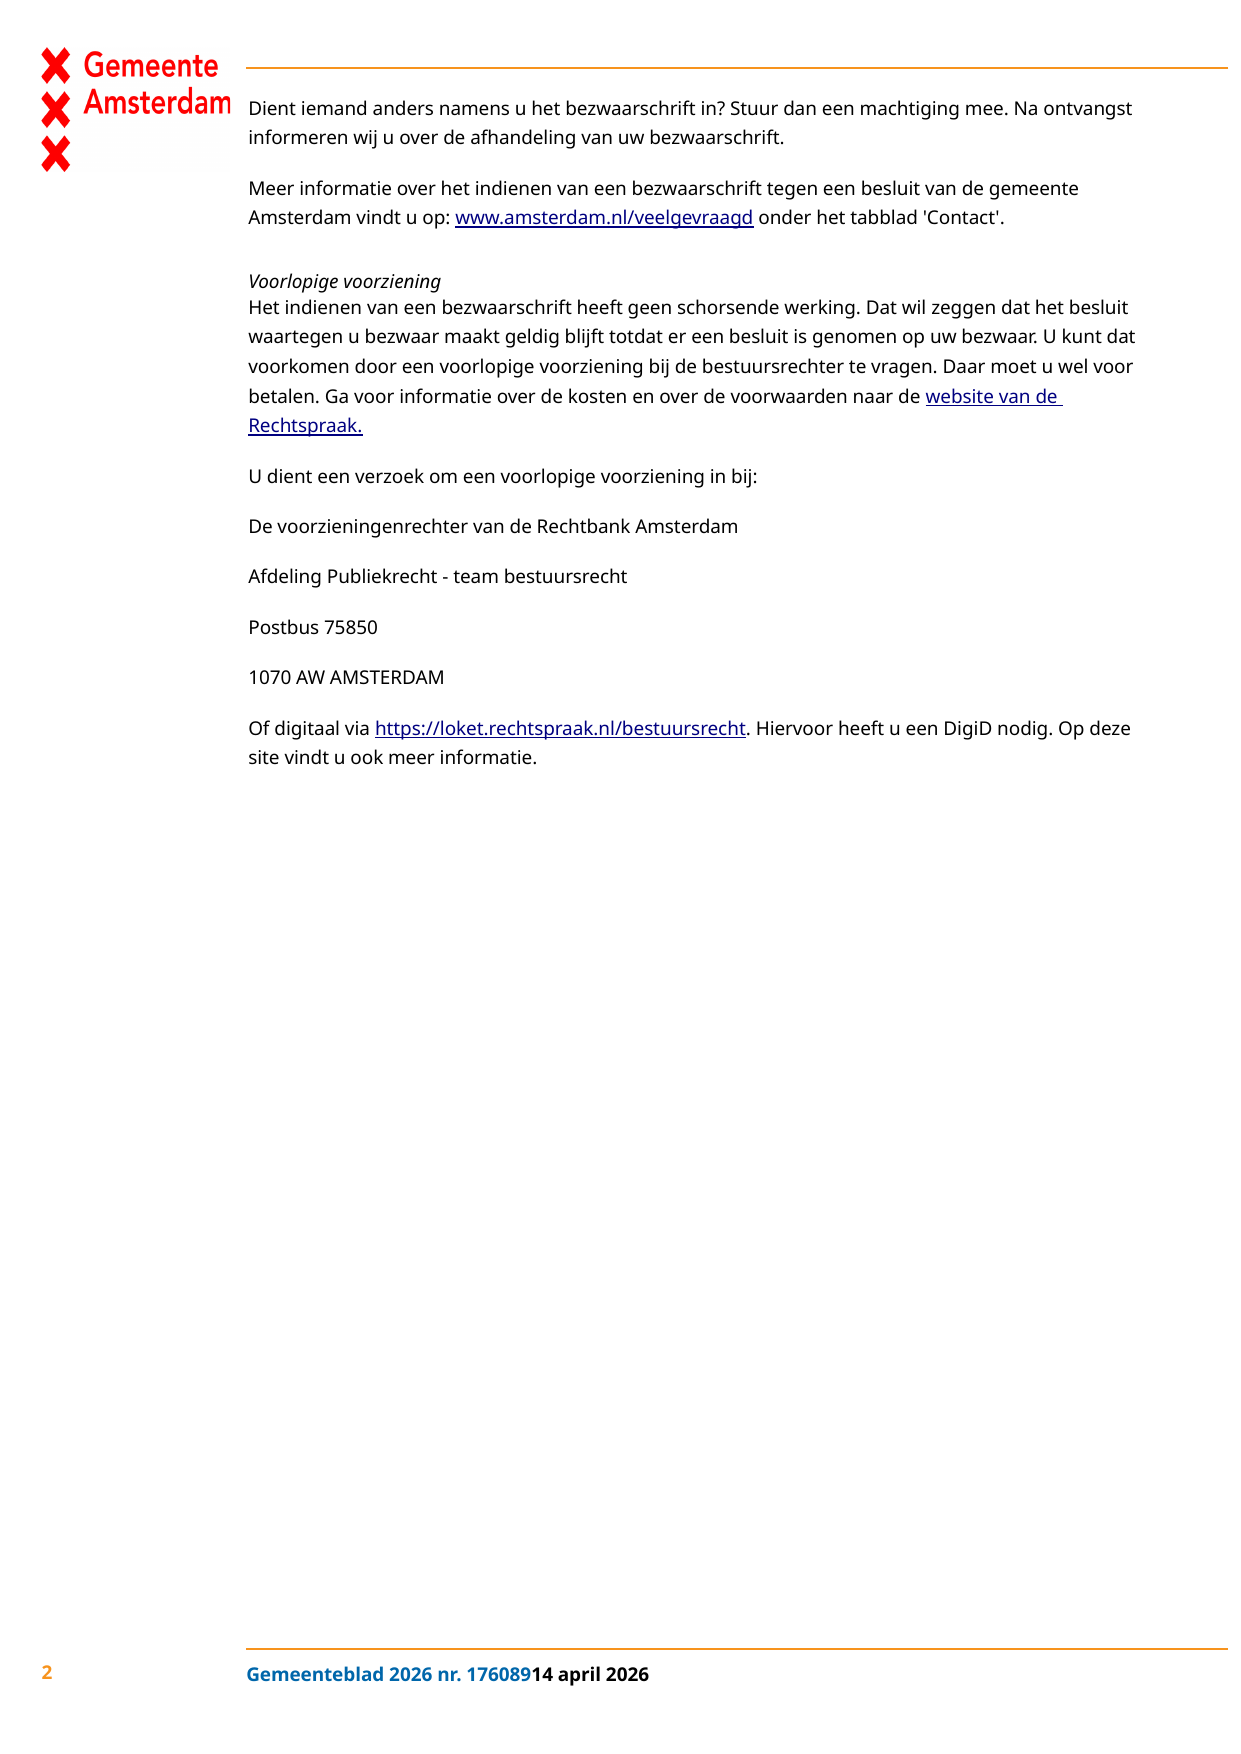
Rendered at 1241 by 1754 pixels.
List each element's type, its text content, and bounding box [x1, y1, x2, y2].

text De voorzieningenrechter van de Rechtbank Amsterdam [248, 513, 1152, 539]
picture [41, 47, 231, 172]
text Het indienen van een bezwaarschrift heeft geen schorsende werking. Dat wil zeggen dat het besluit waartegen u bezwaar maakt geldig blijft totdat er een besluit is genomen op uw bezwaar. U kunt dat voorkomen door een voorlopige voorziening bij de bestuursrechter te vragen. Daar moet u wel voor betalen. Ga voor informatie over de kosten en over de voorwaarden naar de website van de Rechtspraak. [248, 294, 1152, 438]
text U dient een verzoek om een voorlopige voorziening in bij: [248, 463, 1152, 488]
text Of digitaal via https://loket.rechtspraak.nl/bestuursrecht. Hiervoor heeft u een DigiD nodig. Op deze site vindt u ook meer informatie. [248, 715, 1152, 770]
text Afdeling Publiekrecht - team bestuursrecht [248, 564, 1152, 589]
text Postbus 75850 [248, 614, 1152, 640]
text Voorlopige voorziening [248, 268, 1152, 294]
text Meer informatie over het indienen van een bezwaarschrift tegen een besluit van de gemeente Amsterdam vindt u op: www.amsterdam.nl/veelgevraagd onder het tabblad 'Contact'. [248, 175, 1152, 230]
text 1070 AW AMSTERDAM [248, 664, 1152, 690]
text Dient iemand anders namens u het bezwaarschrift in? Stuur dan een machtiging mee. Na ontvangst informeren wij u over de afhandeling van uw bezwaarschrift. [248, 95, 1152, 150]
